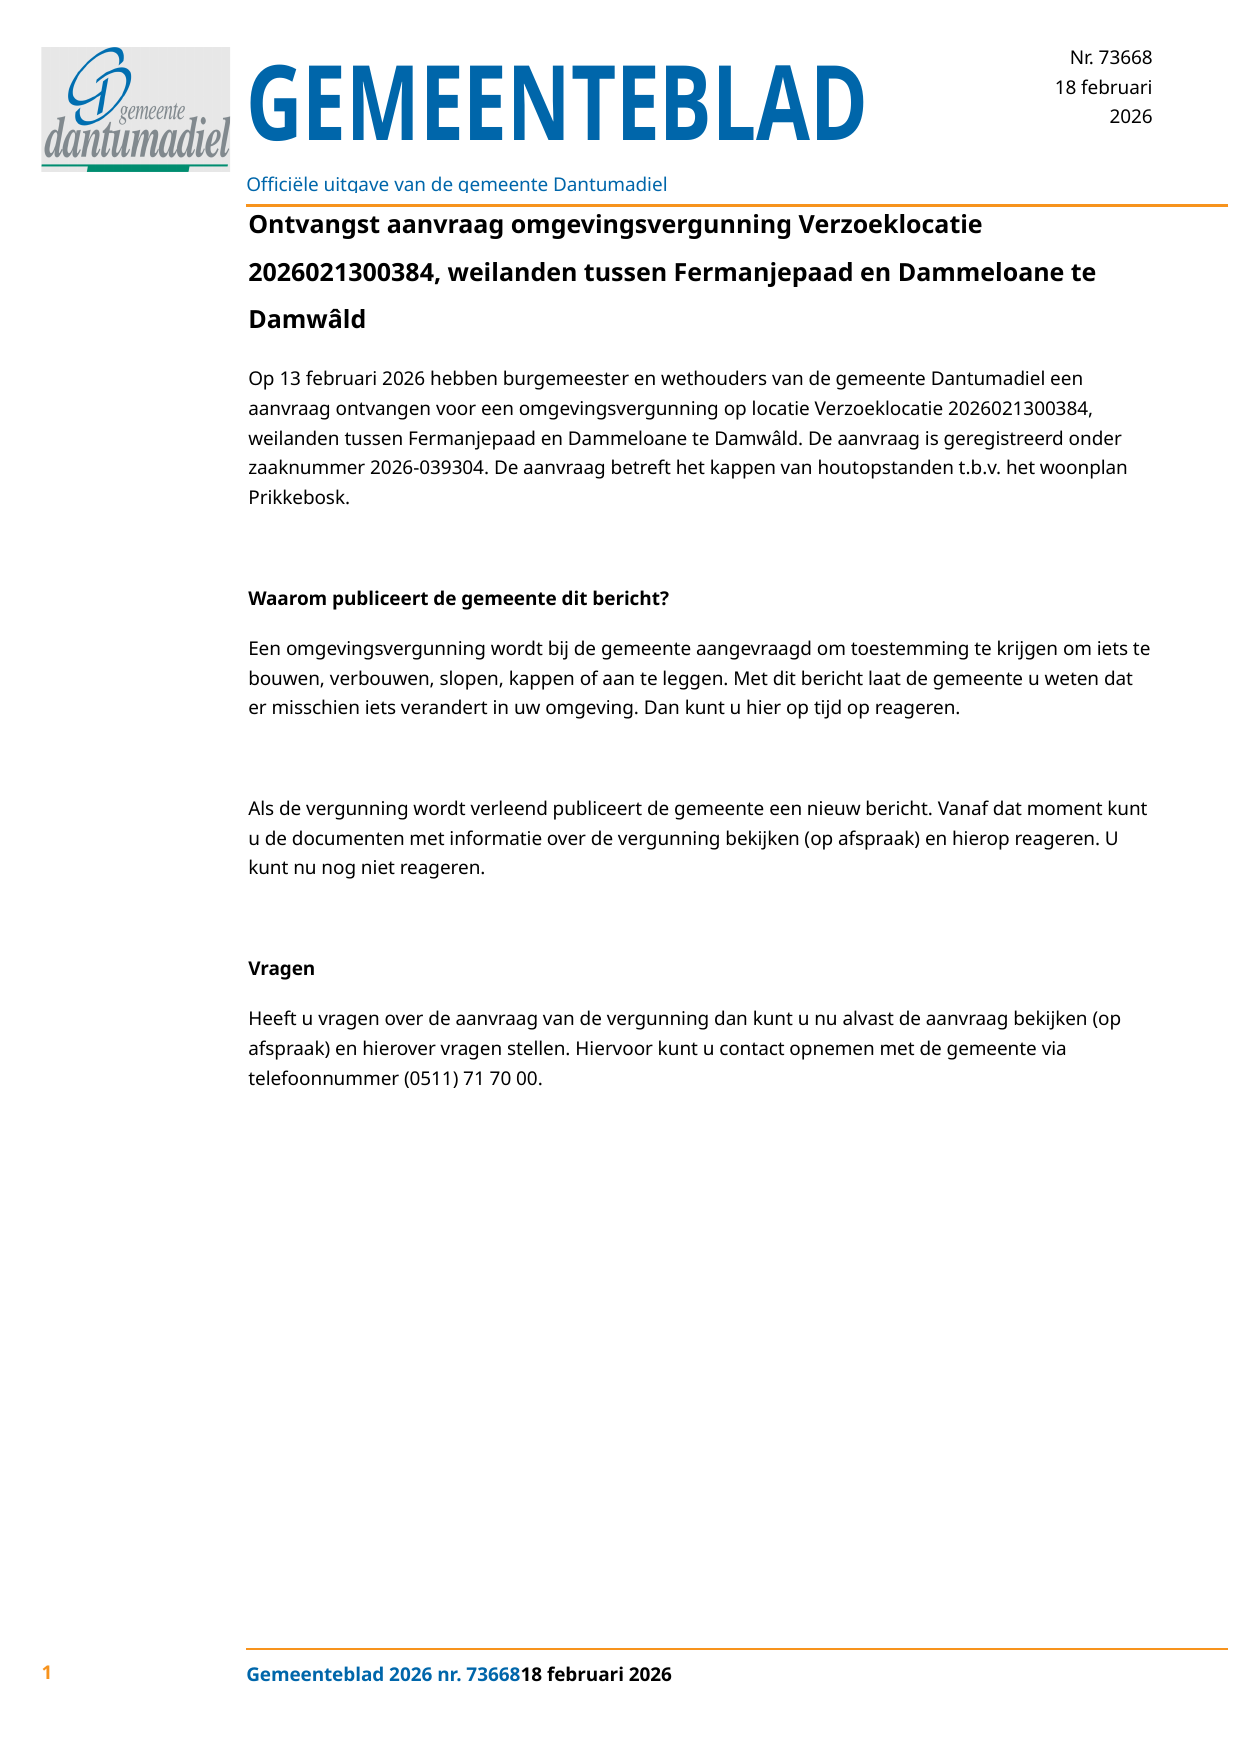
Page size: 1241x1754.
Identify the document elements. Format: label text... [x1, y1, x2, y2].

text Heeft u vragen over de aanvraag van de vergunning dan kunt u nu alvast de aanvraag bekijken (op afspraak) en hierover vragen stellen. Hiervoor kunt u contact opnemen met de gemeente via telefoonnummer (0511) 71 70 00. [248, 1006, 1152, 1090]
text Waarom publiceert de gemeente dit bericht? [248, 585, 1152, 610]
text Een omgevingsvergunning wordt bij de gemeente aangevraagd om toestemming te krijgen om iets te bouwen, verbouwen, slopen, kappen of aan te leggen. Met dit bericht laat de gemeente u weten dat er misschien iets verandert in uw omgeving. Dan kunt u hier op tijd op reageren. [248, 635, 1152, 720]
picture [41, 47, 231, 172]
text Op 13 februari 2026 hebben burgemeester en wethouders van de gemeente Dantumadiel een aanvraag ontvangen voor een omgevingsvergunning op locatie Verzoeklocatie 2026021300384, weilanden tussen Fermanjepaad en Dammeloane te Damwâld. De aanvraag is geregistreerd onder zaaknummer 2026-039304. De aanvraag betreft het kappen van houtopstanden t.b.v. het woonplan Prikkebosk. [248, 366, 1152, 509]
text Ontvangst aanvraag omgevingsvergunning Verzoeklocatie 2026021300384, weilanden tussen Fermanjepaad en Dammeloane te Damwâld [248, 207, 1152, 336]
text Vragen [248, 955, 1152, 981]
text Als de vergunning wordt verleend publiceert de gemeente een nieuw bericht. Vanaf dat moment kunt u de documenten met informatie over de vergunning bekijken (op afspraak) en hierop reageren. U kunt nu nog niet reageren. [248, 795, 1152, 880]
